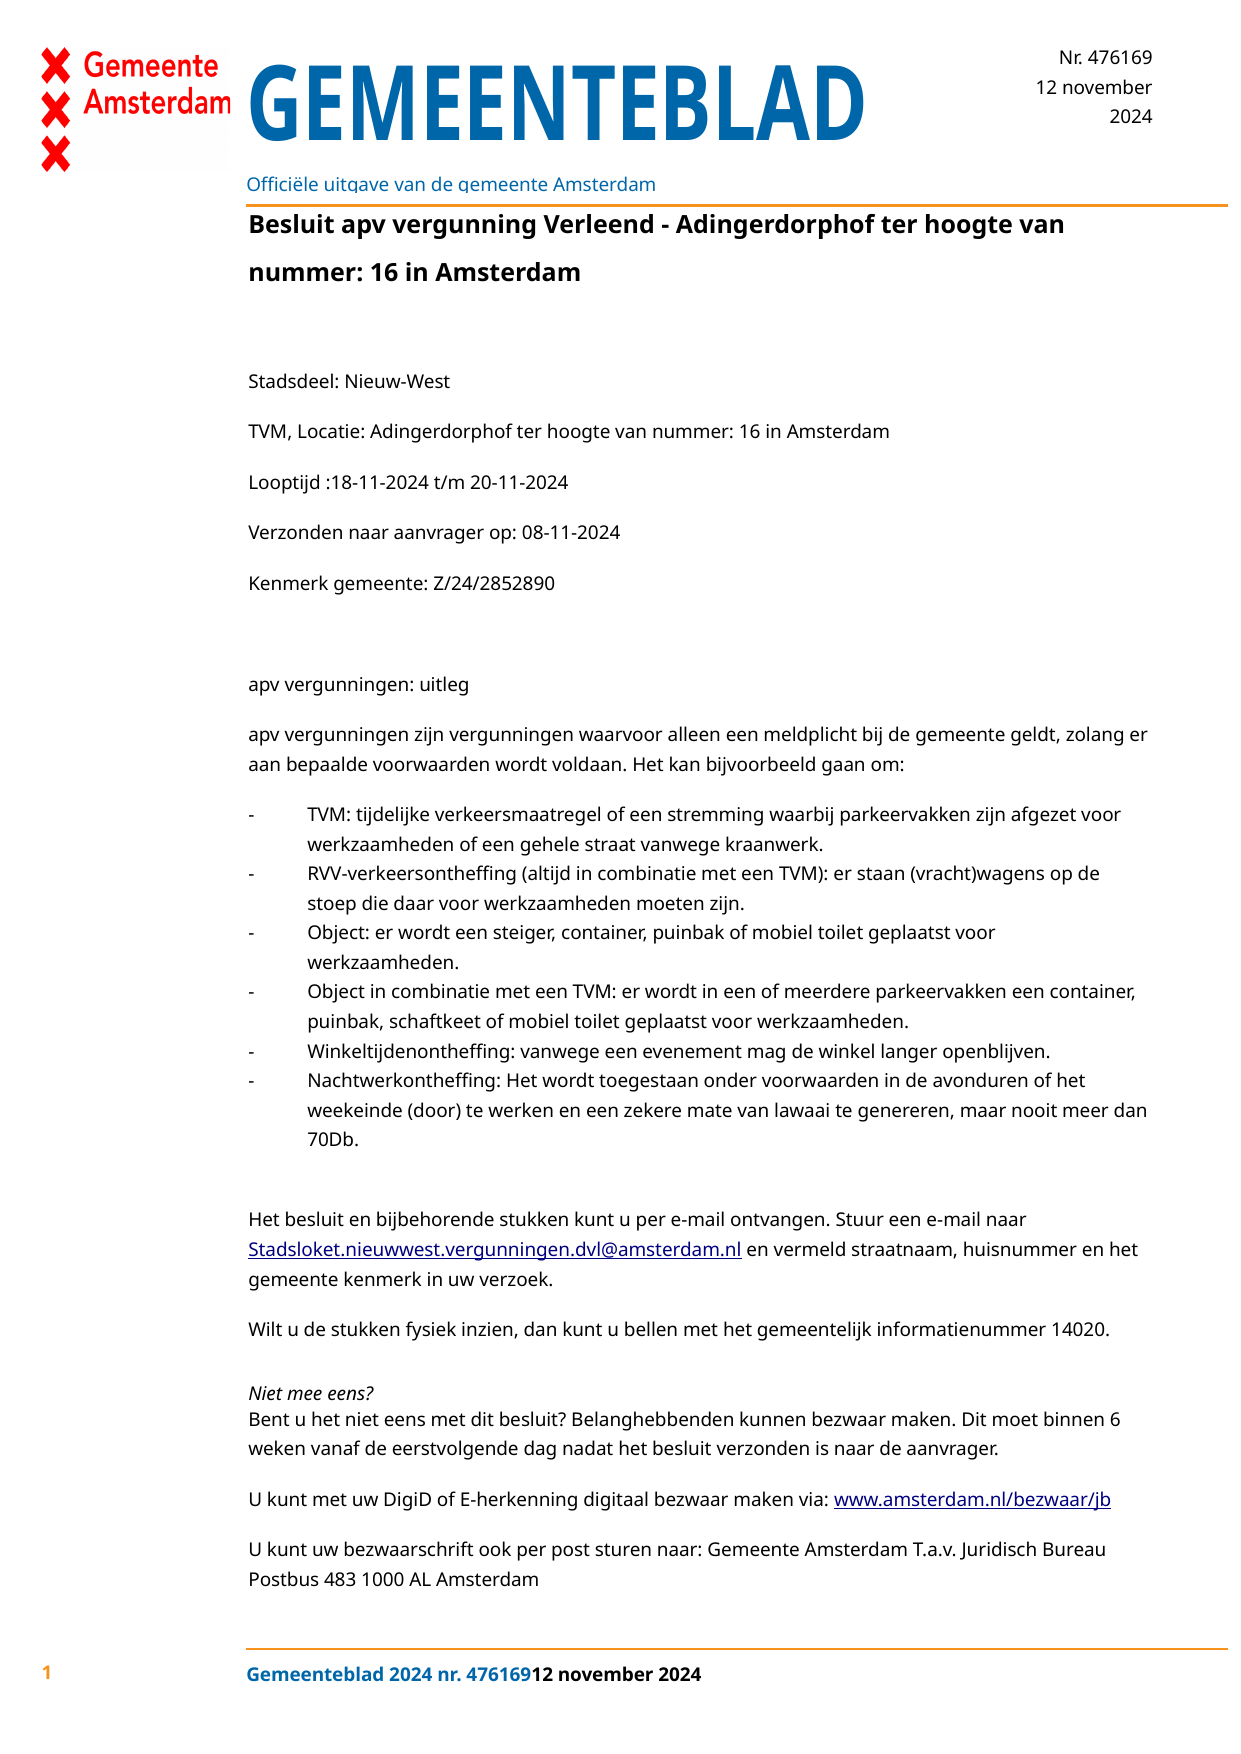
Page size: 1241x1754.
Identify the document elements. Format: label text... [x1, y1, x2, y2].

text Kenmerk gemeente: Z/24/2852890 [248, 570, 1152, 596]
text apv vergunningen zijn vergunningen waarvoor alleen een meldplicht bij de gemeente geldt, zolang er aan bepaalde voorwaarden wordt voldaan. Het kan bijvoorbeeld gaan om: [248, 721, 1152, 777]
list Object: er wordt een steiger, container, puinbak of mobiel toilet geplaatst voor werkzaamheden. [248, 919, 1152, 975]
text apv vergunningen: uitleg [248, 671, 1152, 697]
text Wilt u de stukken fysiek inzien, dan kunt u bellen met het gemeentelijk informatienummer 14020. [248, 1316, 1152, 1342]
list RVV-verkeersontheffing (altijd in combinatie met een TVM): er staan (vracht)wagens op de stoep die daar voor werkzaamheden moeten zijn. [248, 860, 1152, 916]
list Winkeltijdenontheffing: vanwege een evenement mag de winkel langer openblijven. [248, 1038, 1152, 1064]
list Nachtwerkontheffing: Het wordt toegestaan onder voorwaarden in de avonduren of het weekeinde (door) te werken en een zekere mate van lawaai te genereren, maar nooit meer dan 70Db. [248, 1067, 1152, 1152]
text Het besluit en bijbehorende stukken kunt u per e-mail ontvangen. Stuur een e-mail naar Stadsloket.nieuwwest.vergunningen.dvl@amsterdam.nl en vermeld straatnaam, huisnummer en het gemeente kenmerk in uw verzoek. [248, 1207, 1152, 1292]
text U kunt met uw DigiD of E-herkenning digitaal bezwaar maken via: www.amsterdam.nl/bezwaar/jb [248, 1486, 1152, 1512]
picture [41, 47, 231, 172]
text Verzonden naar aanvrager op: 08-11-2024 [248, 519, 1152, 545]
list TVM: tijdelijke verkeersmaatregel of een stremming waarbij parkeervakken zijn afgezet voor werkzaamheden of een gehele straat vanwege kraanwerk. [248, 801, 1152, 857]
text Looptijd :18-11-2024 t/m 20-11-2024 [248, 469, 1152, 495]
text U kunt uw bezwaarschrift ook per post sturen naar: Gemeente Amsterdam T.a.v. Juridisch Bureau Postbus 483 1000 AL Amsterdam [248, 1536, 1152, 1592]
text TVM, Locatie: Adingerdorphof ter hoogte van nummer: 16 in Amsterdam [248, 419, 1152, 444]
text Niet mee eens? [248, 1380, 1152, 1406]
list Object in combinatie met een TVM: er wordt in een of meerdere parkeervakken een container, puinbak, schaftkeet of mobiel toilet geplaatst voor werkzaamheden. [248, 979, 1152, 1034]
text Besluit apv vergunning Verleend - Adingerdorphof ter hoogte van nummer: 16 in Amsterdam [248, 207, 1152, 288]
text Bent u het niet eens met dit besluit? Belanghebbenden kunnen bezwaar maken. Dit moet binnen 6 weken vanaf de eerstvolgende dag nadat het besluit verzonden is naar de aanvrager. [248, 1406, 1152, 1461]
text Stadsdeel: Nieuw-West [248, 368, 1152, 394]
